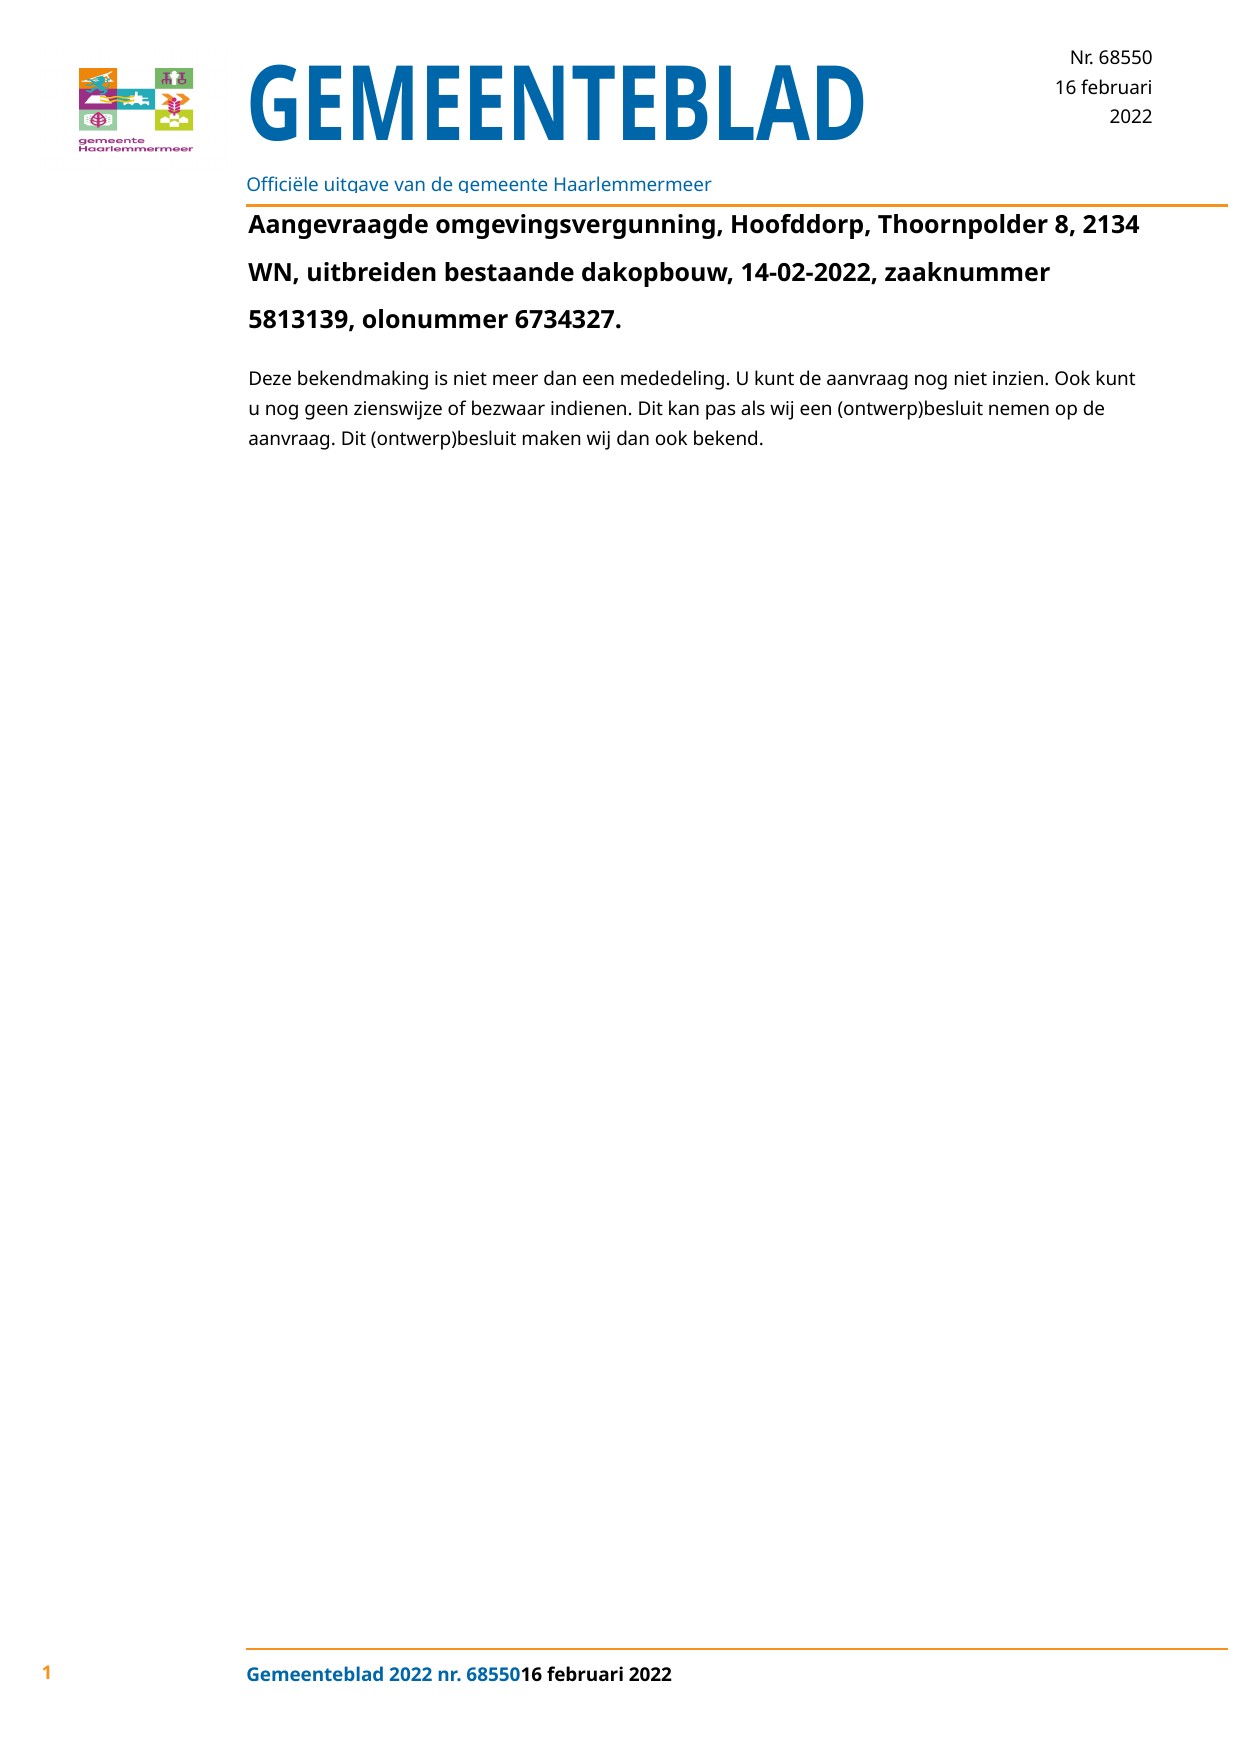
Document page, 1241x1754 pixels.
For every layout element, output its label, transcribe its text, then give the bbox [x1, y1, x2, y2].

picture [41, 47, 231, 172]
text Aangevraagde omgevingsvergunning, Hoofddorp, Thoornpolder 8, 2134 WN, uitbreiden bestaande dakopbouw, 14-02-2022, zaaknummer 5813139, olonummer 6734327. [248, 207, 1152, 336]
text Deze bekendmaking is niet meer dan een mededeling. U kunt de aanvraag nog niet inzien. Ook kunt u nog geen zienswijze of bezwaar indienen. Dit kan pas als wij een (ontwerp)besluit nemen op de aanvraag. Dit (ontwerp)besluit maken wij dan ook bekend. [248, 366, 1152, 450]
